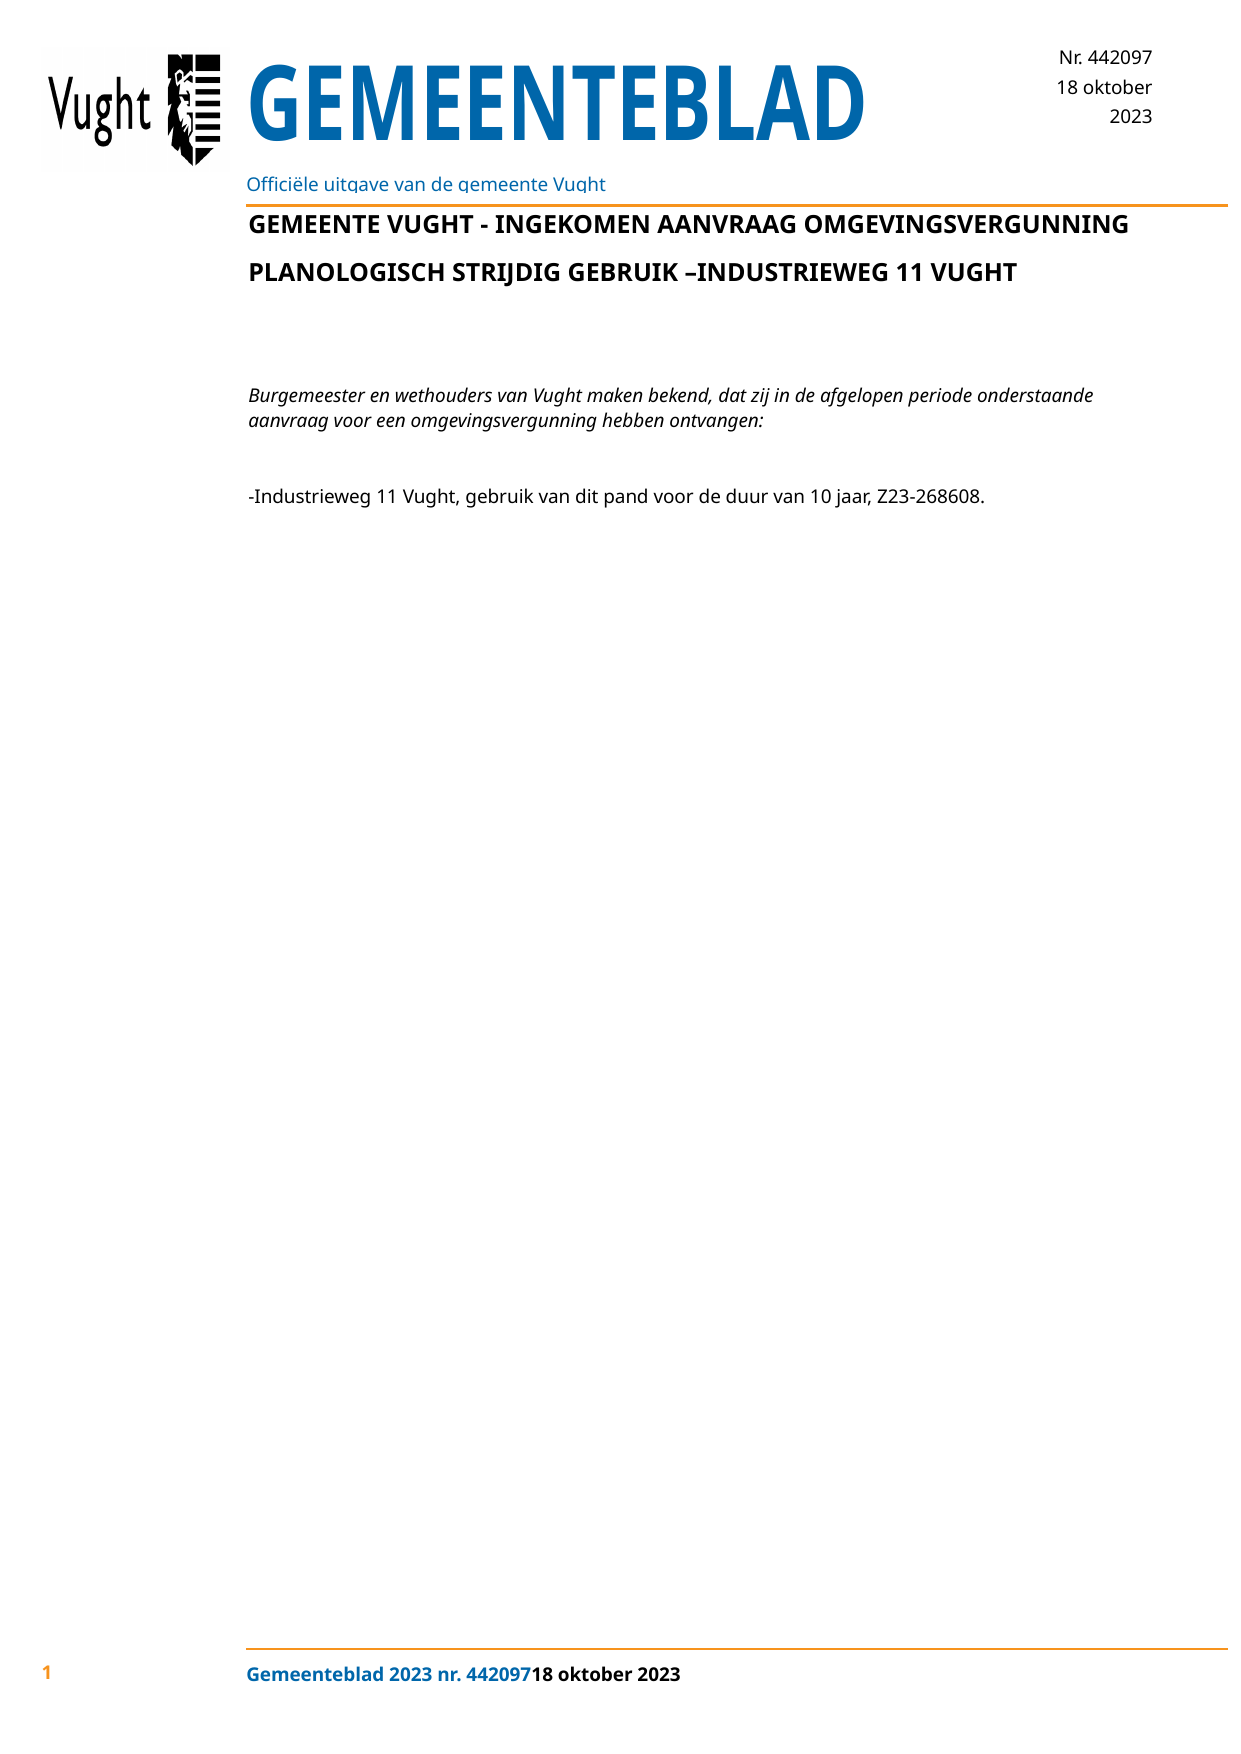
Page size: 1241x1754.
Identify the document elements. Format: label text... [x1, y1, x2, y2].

picture [41, 47, 231, 172]
text GEMEENTE VUGHT - INGEKOMEN AANVRAAG OMGEVINGSVERGUNNING PLANOLOGISCH STRIJDIG GEBRUIK –INDUSTRIEWEG 11 VUGHT [248, 207, 1152, 288]
text Burgemeester en wethouders van Vught maken bekend, dat zij in de afgelopen periode onderstaande aanvraag voor een omgevingsvergunning hebben ontvangen: [248, 382, 1152, 433]
text -Industrieweg 11 Vught, gebruik van dit pand voor de duur van 10 jaar, Z23-268608. [248, 484, 1152, 509]
